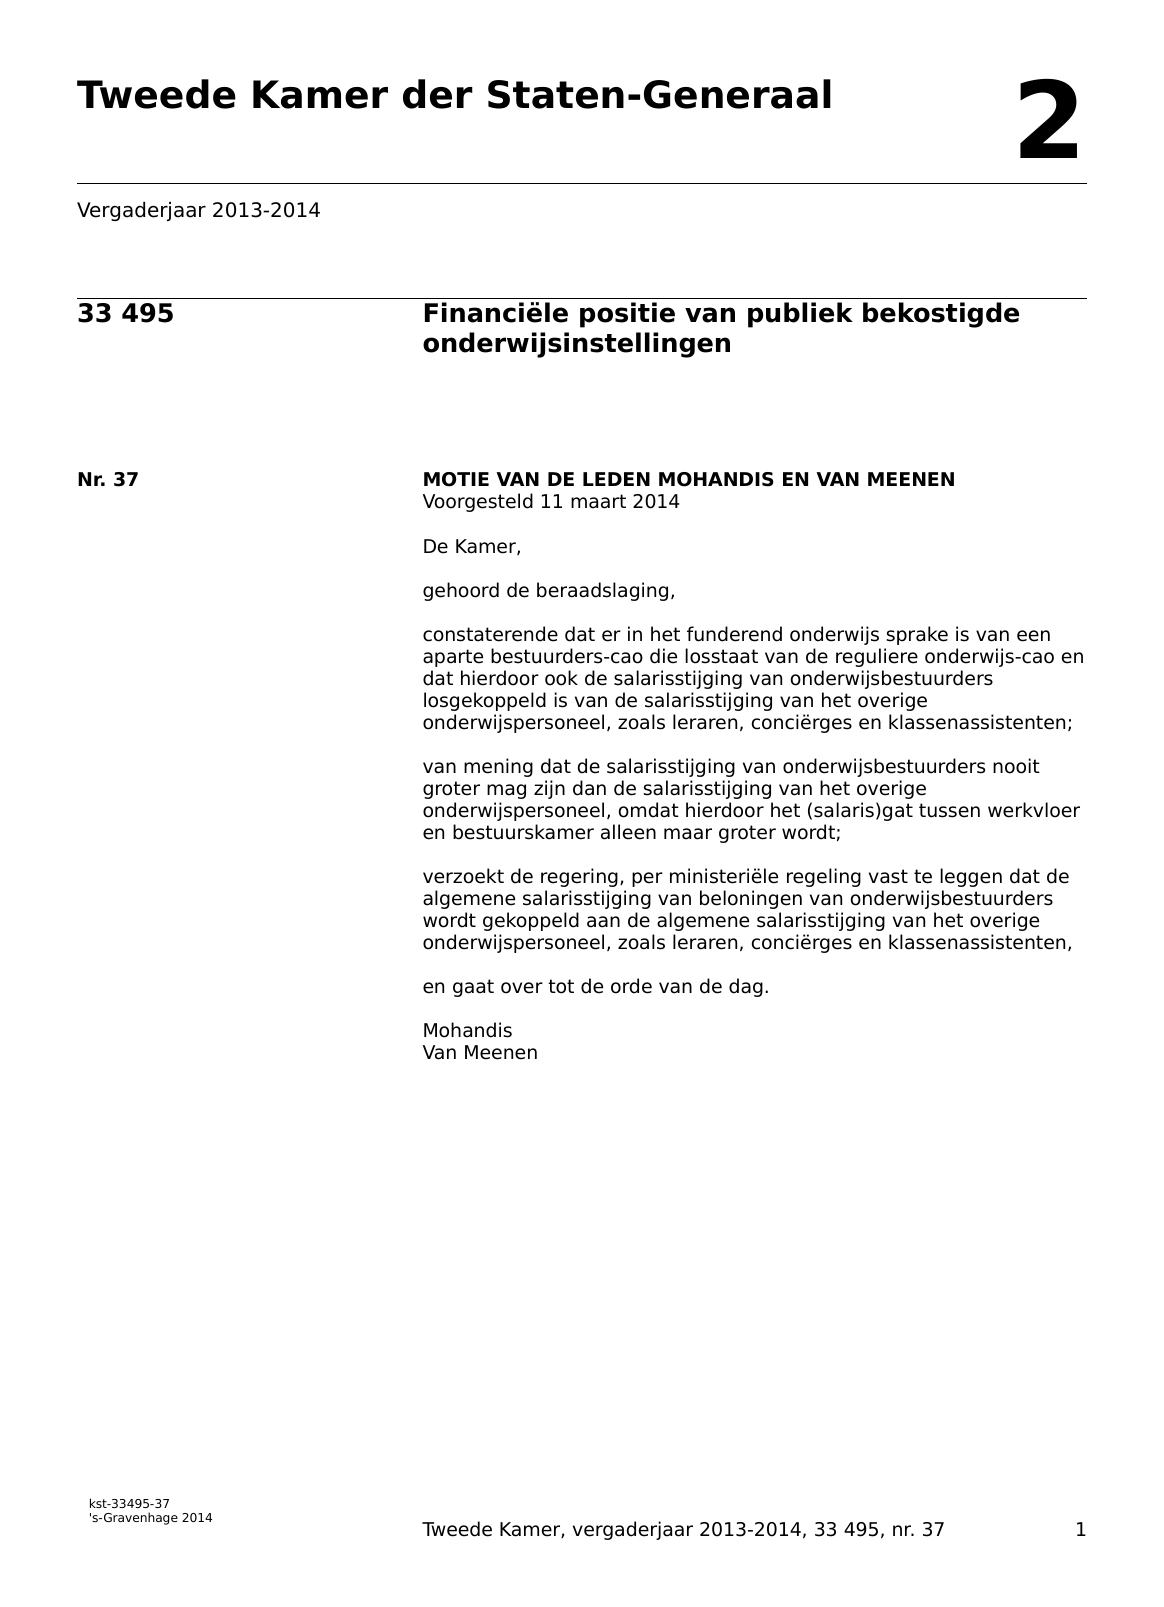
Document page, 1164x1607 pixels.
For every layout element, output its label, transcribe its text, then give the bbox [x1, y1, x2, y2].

table_header Tweede Kamer der Staten-Generaal [77, 59, 886, 183]
table_cell Vergaderjaar 2013-2014 [77, 184, 1087, 298]
text constaterende dat er in het funderend onderwijs sprake is van een aparte bestuurders-cao die losstaat van de reguliere onderwijs-cao en dat hierdoor ook de salarisstijging van onderwijsbestuurders losgekoppeld is van de salarisstijging van het overige onderwijspersoneel, zoals leraren, conciërges en klassenassistenten; [422, 624, 1087, 734]
table_header 2 [886, 59, 1087, 183]
text kst-33495-37 [88, 1497, 323, 1511]
text en gaat over tot de orde van de dag. [422, 976, 1087, 998]
subtitle 33 495 Financiële positie van publiek bekostigde onderwijsinstellingen [77, 299, 1087, 358]
text 's-Gravenhage 2014 [88, 1511, 323, 1525]
text Mohandis [422, 1020, 1087, 1042]
text gehoord de beraadslaging, [422, 580, 1087, 602]
text Voorgesteld 11 maart 2014 [422, 491, 1087, 513]
text van mening dat de salarisstijging van onderwijsbestuurders nooit groter mag zijn dan de salarisstijging van het overige onderwijspersoneel, omdat hierdoor het (salaris)gat tussen werkvloer en bestuurskamer alleen maar groter wordt; [422, 756, 1087, 844]
text Van Meenen [422, 1042, 1087, 1064]
subtitle Nr. 37 MOTIE VAN DE LEDEN MOHANDIS EN VAN MEENEN [77, 469, 1087, 491]
text verzoekt de regering, per ministeriële regeling vast te leggen dat de algemene salarisstijging van beloningen van onderwijsbestuurders wordt gekoppeld aan de algemene salarisstijging van het overige onderwijspersoneel, zoals leraren, conciërges en klassenassistenten, [422, 866, 1087, 954]
text De Kamer, [422, 536, 1087, 557]
